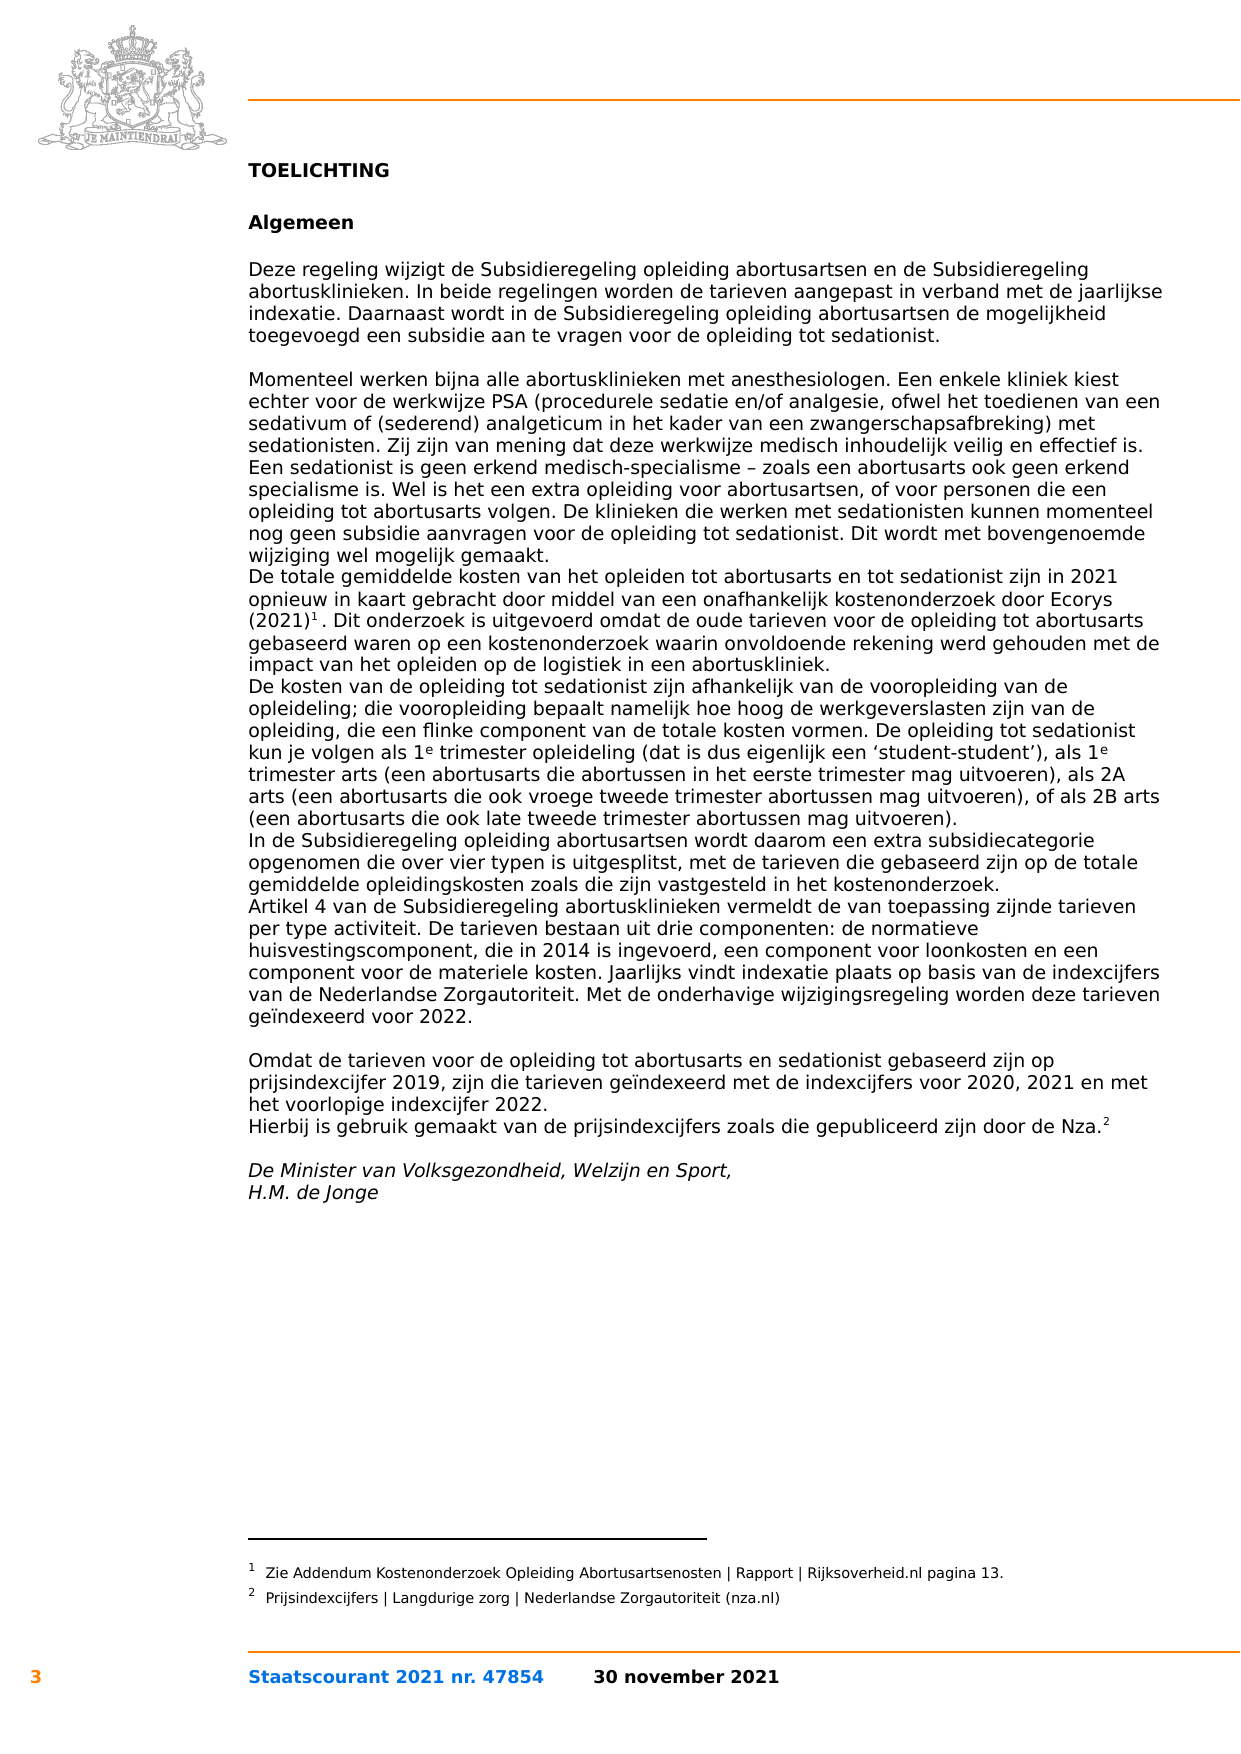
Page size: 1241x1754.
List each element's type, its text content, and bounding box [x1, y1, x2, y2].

picture [38, 25, 227, 150]
text In de Subsidieregeling opleiding abortusartsen wordt daarom een extra subsidiecategorie opgenomen die over vier typen is uitgesplitst, met de tarieven die gebaseerd zijn op de totale gemiddelde opleidingskosten zoals die zijn vastgesteld in het kostenonderzoek. [248, 830, 1163, 896]
text De totale gemiddelde kosten van het opleiden tot abortusarts en tot sedationist zijn in 2021 opnieuw in kaart gebracht door middel van een onafhankelijk kostenonderzoek door Ecorys (2021). Dit onderzoek is uitgevoerd omdat de oude tarieven voor de opleiding tot abortusarts gebaseerd waren op een kostenonderzoek waarin onvoldoende rekening werd gehouden met de impact van het opleiden op de logistiek in een abortuskliniek. [248, 566, 1163, 676]
text Momenteel werken bijna alle abortusklinieken met anesthesiologen. Een enkele kliniek kiest echter voor de werkwijze PSA (procedurele sedatie en/of analgesie, ofwel het toedienen van een sedativum of (sederend) analgeticum in het kader van een zwangerschapsafbreking) met sedationisten. Zij zijn van mening dat deze werkwijze medisch inhoudelijk veilig en effectief is. Een sedationist is geen erkend medisch-specialisme – zoals een abortusarts ook geen erkend specialisme is. Wel is het een extra opleiding voor abortusartsen, of voor personen die een opleiding tot abortusarts volgen. De klinieken die werken met sedationisten kunnen momenteel nog geen subsidie aanvragen voor de opleiding tot sedationist. Dit wordt met bovengenoemde wijziging wel mogelijk gemaakt. [248, 369, 1163, 566]
text Prijsindexcijfers | Langdurige zorg | Nederlandse Zorgautoriteit (nza.nl) [248, 1586, 1163, 1608]
subtitle TOELICHTING [248, 160, 1163, 182]
text Zie Addendum Kostenonderzoek Opleiding Abortusartsenosten | Rapport | Rijksoverheid.nl pagina 13. [248, 1561, 1163, 1583]
text Omdat de tarieven voor de opleiding tot abortusarts en sedationist gebaseerd zijn op prijsindexcijfer 2019, zijn die tarieven geïndexeerd met de indexcijfers voor 2020, 2021 en met het voorlopige indexcijfer 2022. [248, 1050, 1163, 1116]
text De kosten van de opleiding tot sedationist zijn afhankelijk van de vooropleiding van de opleideling; die vooropleiding bepaalt namelijk hoe hoog de werkgeverslasten zijn van de opleiding, die een flinke component van de totale kosten vormen. De opleiding tot sedationist kun je volgen als 1e trimester opleideling (dat is dus eigenlijk een ‘student-student’), als 1e trimester arts (een abortusarts die abortussen in het eerste trimester mag uitvoeren), als 2A arts (een abortusarts die ook vroege tweede trimester abortussen mag uitvoeren), of als 2B arts (een abortusarts die ook late tweede trimester abortussen mag uitvoeren). [248, 676, 1163, 830]
text Hierbij is gebruik gemaakt van de prijsindexcijfers zoals die gepubliceerd zijn door de Nza. [248, 1116, 1163, 1138]
text De Minister van Volksgezondheid, Welzijn en Sport, H.M. de Jonge [248, 1160, 1163, 1204]
text Artikel 4 van de Subsidieregeling abortusklinieken vermeldt de van toepassing zijnde tarieven per type activiteit. De tarieven bestaan uit drie componenten: de normatieve huisvestingscomponent, die in 2014 is ingevoerd, een component voor loonkosten en een component voor de materiele kosten. Jaarlijks vindt indexatie plaats op basis van de indexcijfers van de Nederlandse Zorgautoriteit. Met de onderhavige wijzigingsregeling worden deze tarieven geïndexeerd voor 2022. [248, 896, 1163, 1028]
subtitle Algemeen [248, 212, 1163, 234]
text Deze regeling wijzigt de Subsidieregeling opleiding abortusartsen en de Subsidieregeling abortusklinieken. In beide regelingen worden de tarieven aangepast in verband met de jaarlijkse indexatie. Daarnaast wordt in de Subsidieregeling opleiding abortusartsen de mogelijkheid toegevoegd een subsidie aan te vragen voor de opleiding tot sedationist. [248, 259, 1163, 347]
